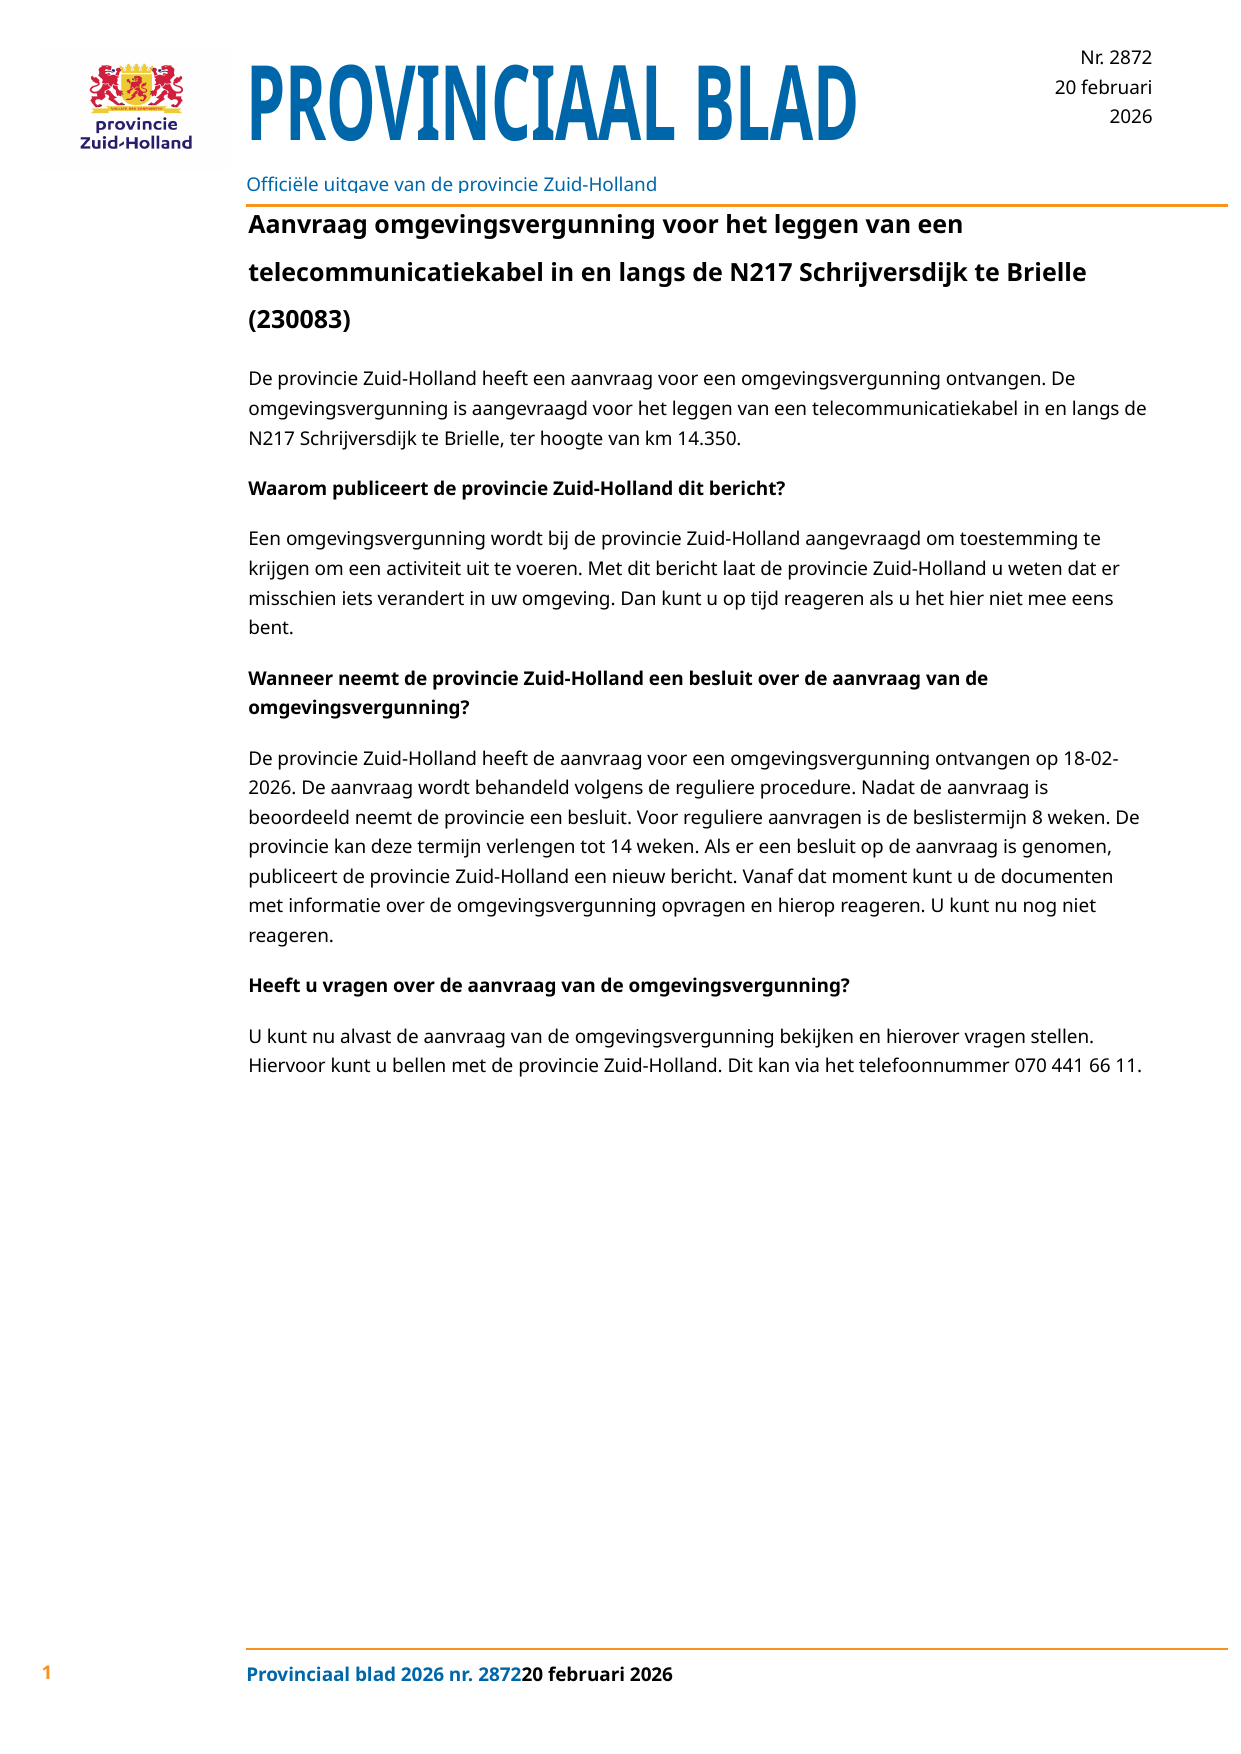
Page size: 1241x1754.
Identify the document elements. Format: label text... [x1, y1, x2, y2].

text Waarom publiceert de provincie Zuid-Holland dit bericht? [248, 475, 1152, 501]
text Aanvraag omgevingsvergunning voor het leggen van een telecommunicatiekabel in en langs de N217 Schrijversdijk te Brielle (230083) [248, 207, 1152, 336]
text Heeft u vragen over de aanvraag van de omgevingsvergunning? [248, 973, 1152, 998]
text Een omgevingsvergunning wordt bij de provincie Zuid-Holland aangevraagd om toestemming te krijgen om een activiteit uit te voeren. Met dit bericht laat de provincie Zuid-Holland u weten dat er misschien iets verandert in uw omgeving. Dan kunt u op tijd reageren als u het hier niet mee eens bent. [248, 526, 1152, 640]
text De provincie Zuid-Holland heeft de aanvraag voor een omgevingsvergunning ontvangen op 18-02-2026. De aanvraag wordt behandeld volgens de reguliere procedure. Nadat de aanvraag is beoordeeld neemt de provincie een besluit. Voor reguliere aanvragen is de beslistermijn 8 weken. De provincie kan deze termijn verlengen tot 14 weken. Als er een besluit op de aanvraag is genomen, publiceert de provincie Zuid-Holland een nieuw bericht. Vanaf dat moment kunt u de documenten met informatie over de omgevingsvergunning opvragen en hierop reageren. U kunt nu nog niet reageren. [248, 745, 1152, 948]
text U kunt nu alvast de aanvraag van de omgevingsvergunning bekijken en hierover vragen stellen. Hiervoor kunt u bellen met de provincie Zuid-Holland. Dit kan via het telefoonnummer 070 441 66 11. [248, 1023, 1152, 1078]
text Wanneer neemt de provincie Zuid-Holland een besluit over de aanvraag van de omgevingsvergunning? [248, 665, 1152, 720]
picture [41, 47, 231, 172]
text De provincie Zuid-Holland heeft een aanvraag voor een omgevingsvergunning ontvangen. De omgevingsvergunning is aangevraagd voor het leggen van een telecommunicatiekabel in en langs de N217 Schrijversdijk te Brielle, ter hoogte van km 14.350. [248, 366, 1152, 450]
